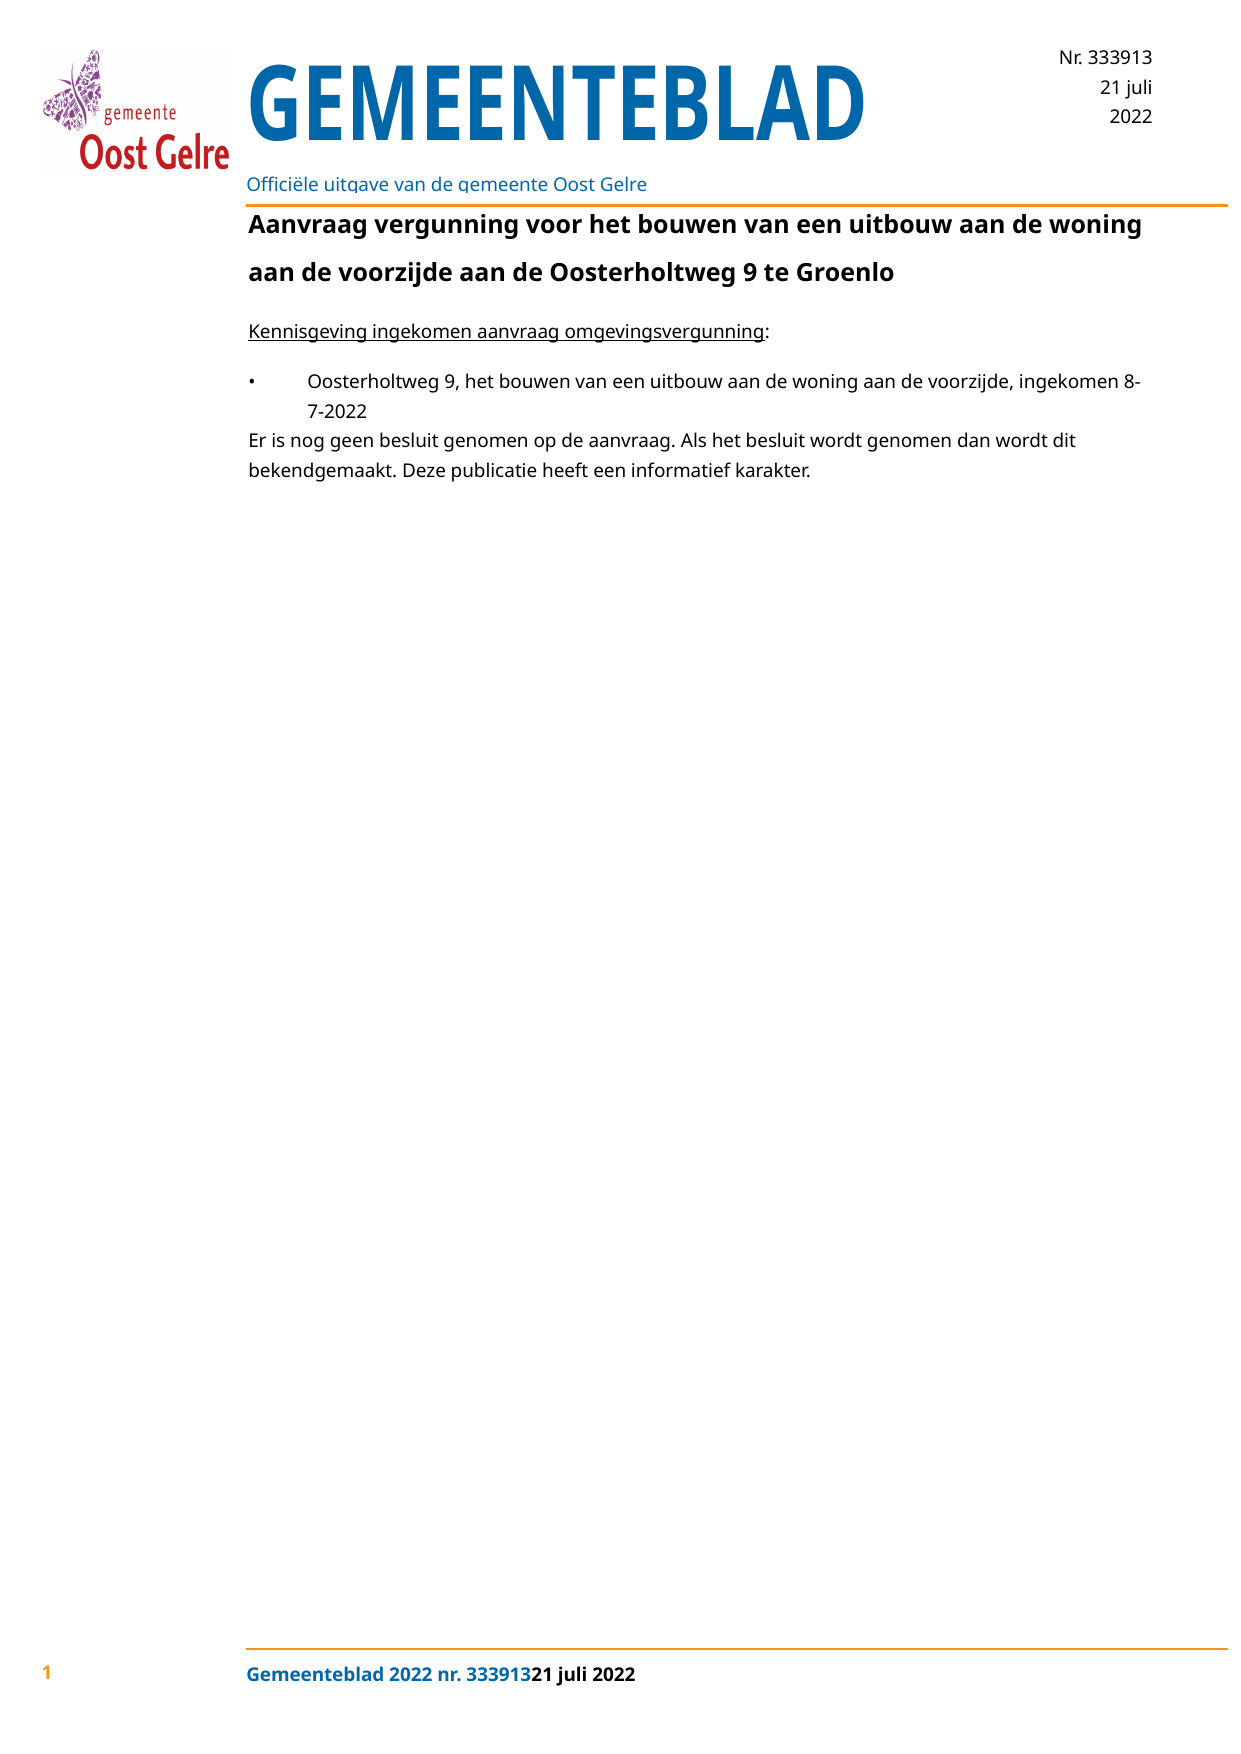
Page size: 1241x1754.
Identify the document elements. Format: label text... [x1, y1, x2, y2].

list Oosterholtweg 9, het bouwen van een uitbouw aan de woning aan de voorzijde, ingekomen 8-7-2022 [248, 368, 1152, 424]
text Er is nog geen besluit genomen op de aanvraag. Als het besluit wordt genomen dan wordt dit bekendgemaakt. Deze publicatie heeft een informatief karakter. [248, 427, 1152, 483]
picture [41, 47, 231, 172]
text Aanvraag vergunning voor het bouwen van een uitbouw aan de woning aan de voorzijde aan de Oosterholtweg 9 te Groenlo [248, 207, 1152, 288]
text Kennisgeving ingekomen aanvraag omgevingsvergunning: [248, 318, 1152, 344]
